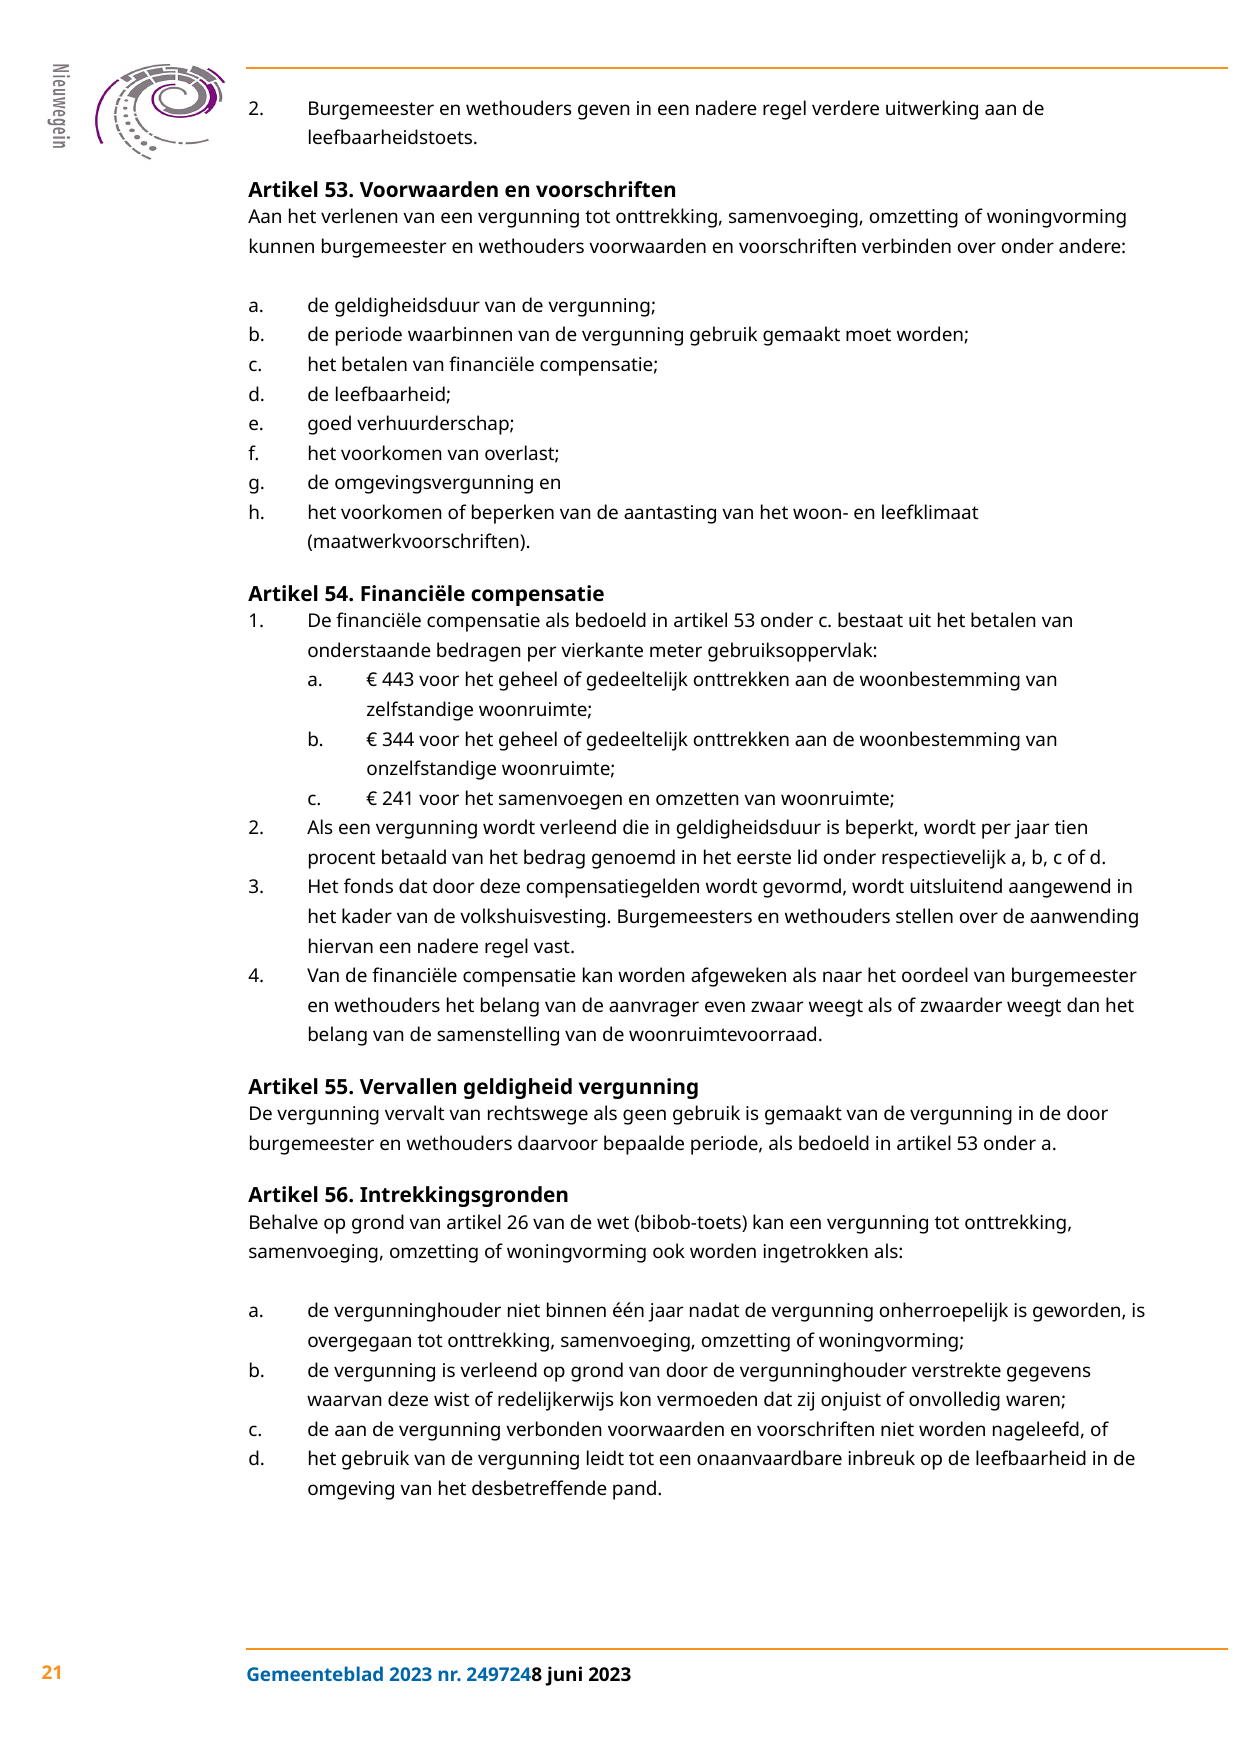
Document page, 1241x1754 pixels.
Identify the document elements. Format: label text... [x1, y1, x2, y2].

list goed verhuurderschap; [248, 410, 1152, 436]
list de omgevingsvergunning en [248, 469, 1152, 495]
list het gebruik van de vergunning leidt tot een onaanvaardbare inbreuk op de leefbaarheid in de omgeving van het desbetreffende pand. [248, 1446, 1152, 1501]
list de geldigheidsduur van de vergunning; [248, 292, 1152, 318]
list de vergunning is verleend op grond van door de vergunninghouder verstrekte gegevens waarvan deze wist of redelijkerwijs kon vermoeden dat zij onjuist of onvolledig waren; [248, 1357, 1152, 1412]
text Aan het verlenen van een vergunning tot onttrekking, samenvoeging, omzetting of woningvorming kunnen burgemeester en wethouders voorwaarden en voorschriften verbinden over onder andere: [248, 203, 1152, 258]
list de aan de vergunning verbonden voorwaarden en voorschriften niet worden nageleefd, of [248, 1416, 1152, 1442]
list Als een vergunning wordt verleend die in geldigheidsduur is beperkt, wordt per jaar tien procent betaald van het bedrag genoemd in het eerste lid onder respectievelijk a, b, c of d. [248, 814, 1152, 870]
list € 443 voor het geheel of gedeeltelijk onttrekken aan de woonbestemming van zelfstandige woonruimte; [307, 667, 1152, 722]
list € 241 voor het samenvoegen en omzetten van woonruimte; [307, 785, 1152, 811]
list de vergunninghouder niet binnen één jaar nadat de vergunning onherroepelijk is geworden, is overgegaan tot onttrekking, samenvoeging, omzetting of woningvorming; [248, 1298, 1152, 1353]
list het betalen van financiële compensatie; [248, 351, 1152, 377]
text Behalve op grond van artikel 26 van de wet (bibob-toets) kan een vergunning tot onttrekking, samenvoeging, omzetting of woningvorming ook worden ingetrokken als: [248, 1209, 1152, 1264]
list € 344 voor het geheel of gedeeltelijk onttrekken aan de woonbestemming van onzelfstandige woonruimte; [307, 726, 1152, 781]
text Artikel 53. Voorwaarden en voorschriften [248, 175, 1152, 203]
picture [41, 47, 231, 172]
list het voorkomen van overlast; [248, 440, 1152, 466]
text De vergunning vervalt van rechtswege als geen gebruik is gemaakt van de vergunning in de door burgemeester en wethouders daarvoor bepaalde periode, als bedoeld in artikel 53 onder a. [248, 1101, 1152, 1156]
text Artikel 54. Financiële compensatie [248, 579, 1152, 607]
list Burgemeester en wethouders geven in een nadere regel verdere uitwerking aan de leefbaarheidstoets. [248, 95, 1152, 150]
list het voorkomen of beperken van de aantasting van het woon- en leefklimaat (maatwerkvoorschriften). [248, 499, 1152, 554]
text Artikel 55. Vervallen geldigheid vergunning [248, 1072, 1152, 1101]
list Van de financiële compensatie kan worden afgeweken als naar het oordeel van burgemeester en wethouders het belang van de aanvrager even zwaar weegt als of zwaarder weegt dan het belang van de samenstelling van de woonruimtevoorraad. [248, 962, 1152, 1047]
text Artikel 56. Intrekkingsgronden [248, 1181, 1152, 1209]
list de periode waarbinnen van de vergunning gebruik gemaakt moet worden; [248, 322, 1152, 347]
list De financiële compensatie als bedoeld in artikel 53 onder c. bestaat uit het betalen van onderstaande bedragen per vierkante meter gebruiksoppervlak: [248, 607, 1152, 663]
list de leefbaarheid; [248, 381, 1152, 406]
list Het fonds dat door deze compensatiegelden wordt gevormd, wordt uitsluitend aangewend in het kader van de volkshuisvesting. Burgemeesters en wethouders stellen over de aanwending hiervan een nadere regel vast. [248, 874, 1152, 959]
